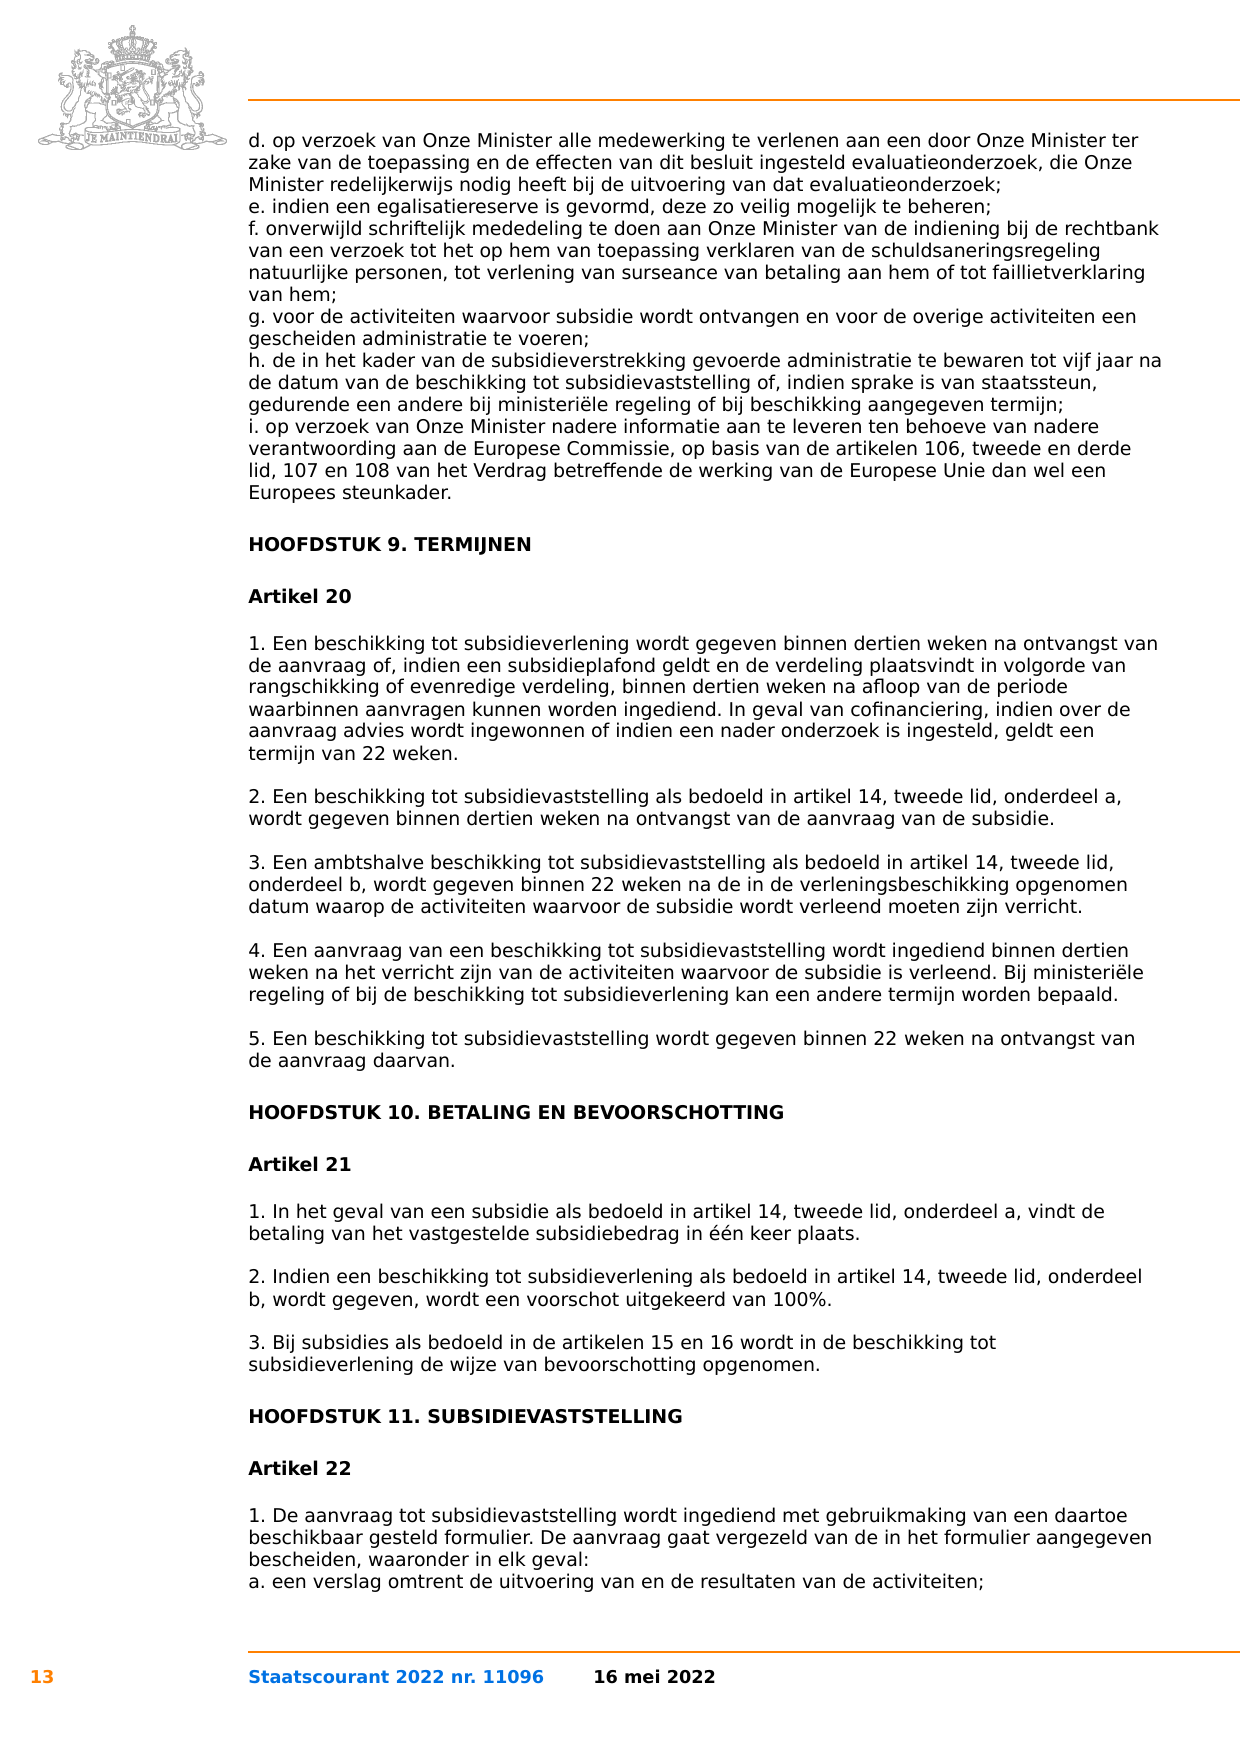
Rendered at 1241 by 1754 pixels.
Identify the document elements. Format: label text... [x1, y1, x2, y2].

picture [38, 25, 227, 150]
subtitle Artikel 20 [248, 586, 1163, 607]
text i. op verzoek van Onze Minister nadere informatie aan te leveren ten behoeve van nadere verantwoording aan de Europese Commissie, op basis van de artikelen 106, tweede en derde lid, 107 en 108 van het Verdrag betreffende de werking van de Europese Unie dan wel een Europees steunkader. [248, 416, 1163, 503]
text 2. Indien een beschikking tot subsidieverlening als bedoeld in artikel 14, tweede lid, onderdeel b, wordt gegeven, wordt een voorschot uitgekeerd van 100%. [248, 1266, 1163, 1310]
subtitle HOOFDSTUK 11. SUBSIDIEVASTSTELLING [248, 1406, 1163, 1428]
text h. de in het kader van de subsidieverstrekking gevoerde administratie te bewaren tot vijf jaar na de datum van de beschikking tot subsidievaststelling of, indien sprake is van staatssteun, gedurende een andere bij ministeriële regeling of bij beschikking aangegeven termijn; [248, 350, 1163, 416]
text 3. Bij subsidies als bedoeld in de artikelen 15 en 16 wordt in de beschikking tot subsidieverlening de wijze van bevoorschotting opgenomen. [248, 1332, 1163, 1376]
text e. indien een egalisatiereserve is gevormd, deze zo veilig mogelijk te beheren; [248, 196, 1163, 218]
text 4. Een aanvraag van een beschikking tot subsidievaststelling wordt ingediend binnen dertien weken na het verricht zijn van de activiteiten waarvoor de subsidie is verleend. Bij ministeriële regeling of bij de beschikking tot subsidieverlening kan een andere termijn worden bepaald. [248, 940, 1163, 1006]
text 5. Een beschikking tot subsidievaststelling wordt gegeven binnen 22 weken na ontvangst van de aanvraag daarvan. [248, 1028, 1163, 1072]
text 1. Een beschikking tot subsidieverlening wordt gegeven binnen dertien weken na ontvangst van de aanvraag of, indien een subsidieplafond geldt en de verdeling plaatsvindt in volgorde van rangschikking of evenredige verdeling, binnen dertien weken na afloop van de periode waarbinnen aanvragen kunnen worden ingediend. In geval van cofinanciering, indien over de aanvraag advies wordt ingewonnen of indien een nader onderzoek is ingesteld, geldt een termijn van 22 weken. [248, 632, 1163, 764]
text 1. In het geval van een subsidie als bedoeld in artikel 14, tweede lid, onderdeel a, vindt de betaling van het vastgestelde subsidiebedrag in één keer plaats. [248, 1201, 1163, 1244]
subtitle Artikel 22 [248, 1458, 1163, 1480]
text f. onverwijld schriftelijk mededeling te doen aan Onze Minister van de indiening bij de rechtbank van een verzoek tot het op hem van toepassing verklaren van de schuldsaneringsregeling natuurlijke personen, tot verlening van surseance van betaling aan hem of tot faillietverklaring van hem; [248, 218, 1163, 306]
text d. op verzoek van Onze Minister alle medewerking te verlenen aan een door Onze Minister ter zake van de toepassing en de effecten van dit besluit ingesteld evaluatieonderzoek, die Onze Minister redelijkerwijs nodig heeft bij de uitvoering van dat evaluatieonderzoek; [248, 130, 1163, 196]
text 3. Een ambtshalve beschikking tot subsidievaststelling als bedoeld in artikel 14, tweede lid, onderdeel b, wordt gegeven binnen 22 weken na de in de verleningsbeschikking opgenomen datum waarop de activiteiten waarvoor de subsidie wordt verleend moeten zijn verricht. [248, 852, 1163, 918]
subtitle HOOFDSTUK 10. BETALING EN BEVOORSCHOTTING [248, 1102, 1163, 1124]
text 2. Een beschikking tot subsidievaststelling als bedoeld in artikel 14, tweede lid, onderdeel a, wordt gegeven binnen dertien weken na ontvangst van de aanvraag van de subsidie. [248, 786, 1163, 830]
text 1. De aanvraag tot subsidievaststelling wordt ingediend met gebruikmaking van een daartoe beschikbaar gesteld formulier. De aanvraag gaat vergezeld van de in het formulier aangegeven bescheiden, waaronder in elk geval: [248, 1505, 1163, 1571]
subtitle Artikel 21 [248, 1154, 1163, 1176]
subtitle HOOFDSTUK 9. TERMIJNEN [248, 533, 1163, 556]
text g. voor de activiteiten waarvoor subsidie wordt ontvangen en voor de overige activiteiten een gescheiden administratie te voeren; [248, 306, 1163, 350]
text a. een verslag omtrent de uitvoering van en de resultaten van de activiteiten; [248, 1571, 1163, 1593]
